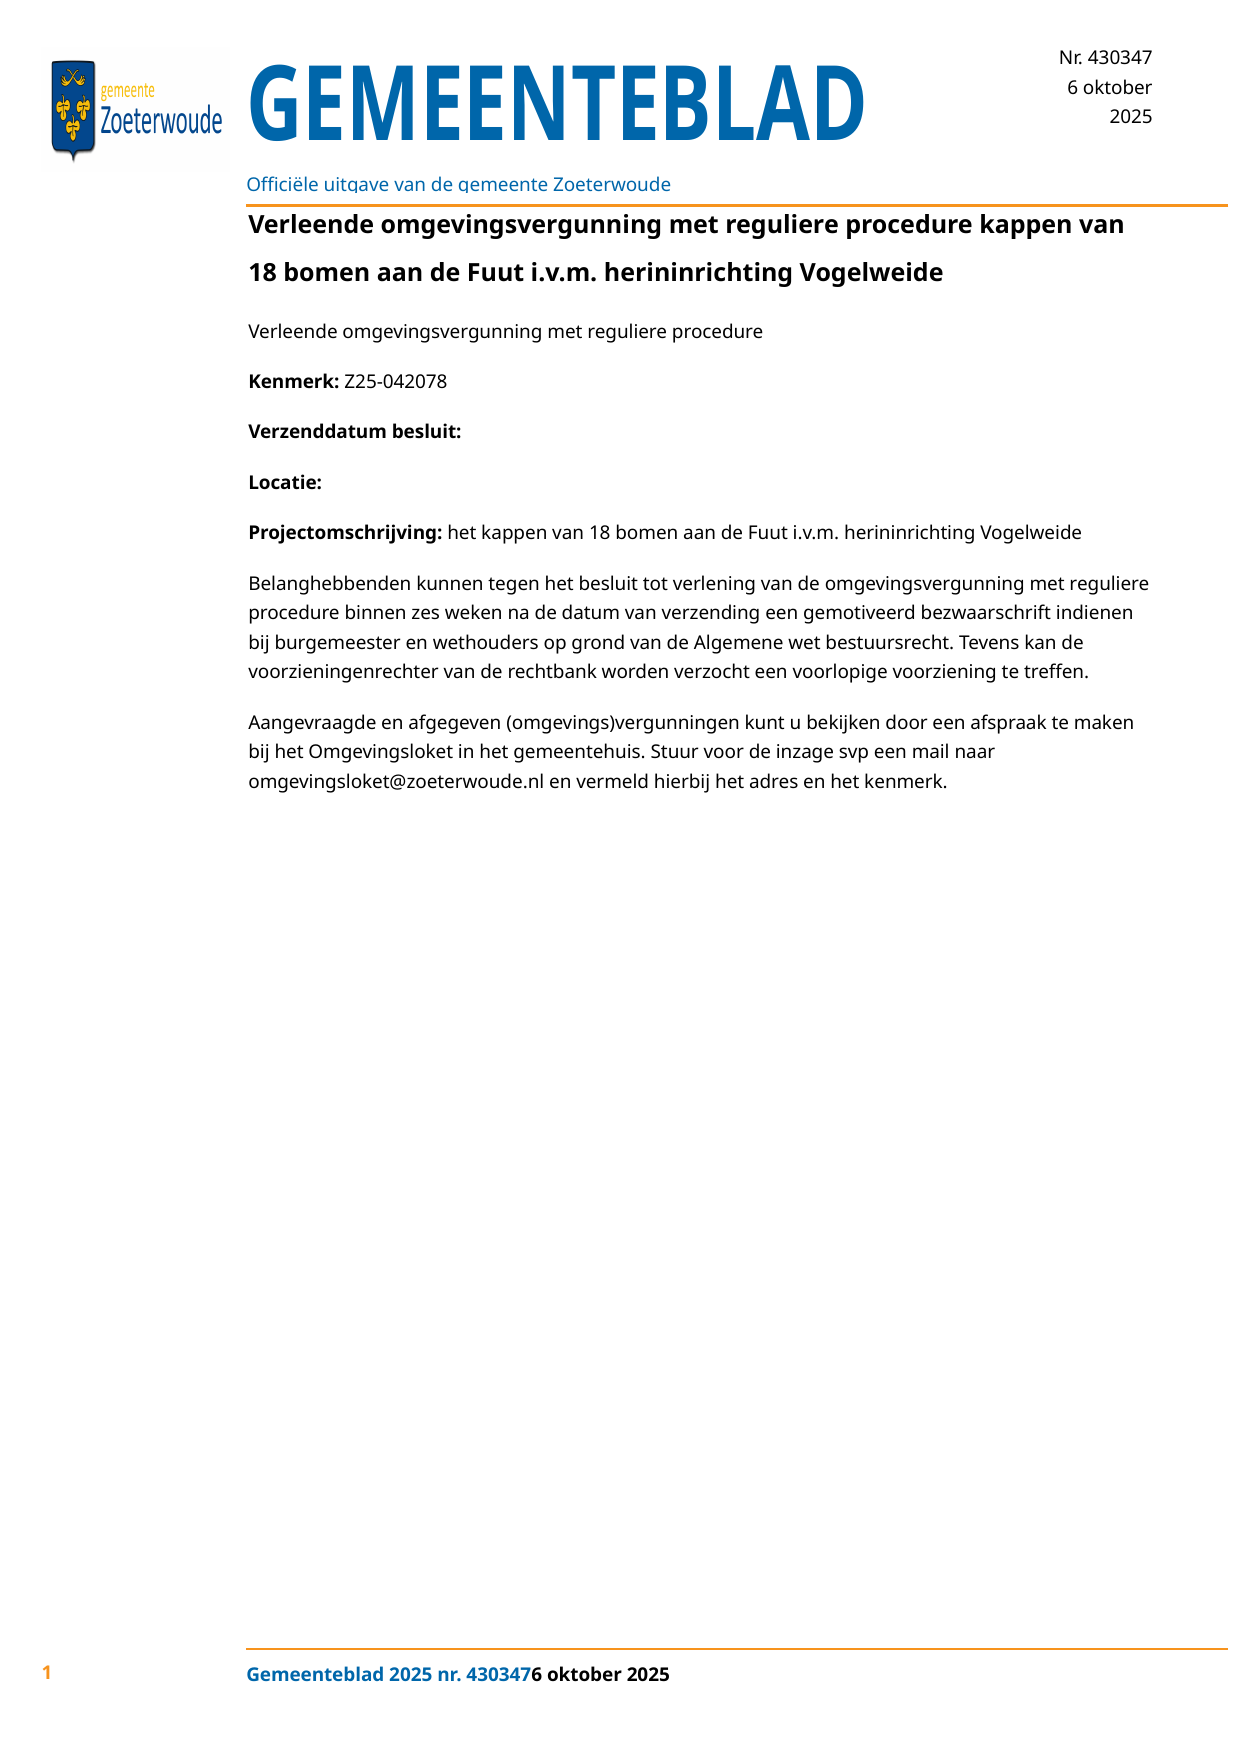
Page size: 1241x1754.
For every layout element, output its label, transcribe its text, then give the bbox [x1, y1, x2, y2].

text Aangevraagde en afgegeven (omgevings)vergunningen kunt u bekijken door een afspraak te maken bij het Omgevingsloket in het gemeentehuis. Stuur voor de inzage svp een mail naar omgevingsloket@zoeterwoude.nl en vermeld hierbij het adres en het kenmerk. [248, 709, 1152, 794]
picture [41, 47, 231, 172]
text Verzenddatum besluit: [248, 419, 1152, 444]
text Belanghebbenden kunnen tegen het besluit tot verlening van de omgevingsvergunning met reguliere procedure binnen zes weken na de datum van verzending een gemotiveerd bezwaarschrift indienen bij burgemeester en wethouders op grond van de Algemene wet bestuursrecht. Tevens kan de voorzieningenrechter van de rechtbank worden verzocht een voorlopige voorziening te treffen. [248, 570, 1152, 684]
text Verleende omgevingsvergunning met reguliere procedure [248, 318, 1152, 344]
text Kenmerk: Z25-042078 [248, 368, 1152, 394]
text Projectomschrijving: het kappen van 18 bomen aan de Fuut i.v.m. herininrichting Vogelweide [248, 519, 1152, 545]
text Verleende omgevingsvergunning met reguliere procedure kappen van 18 bomen aan de Fuut i.v.m. herininrichting Vogelweide [248, 207, 1152, 288]
text Locatie: [248, 469, 1152, 495]
